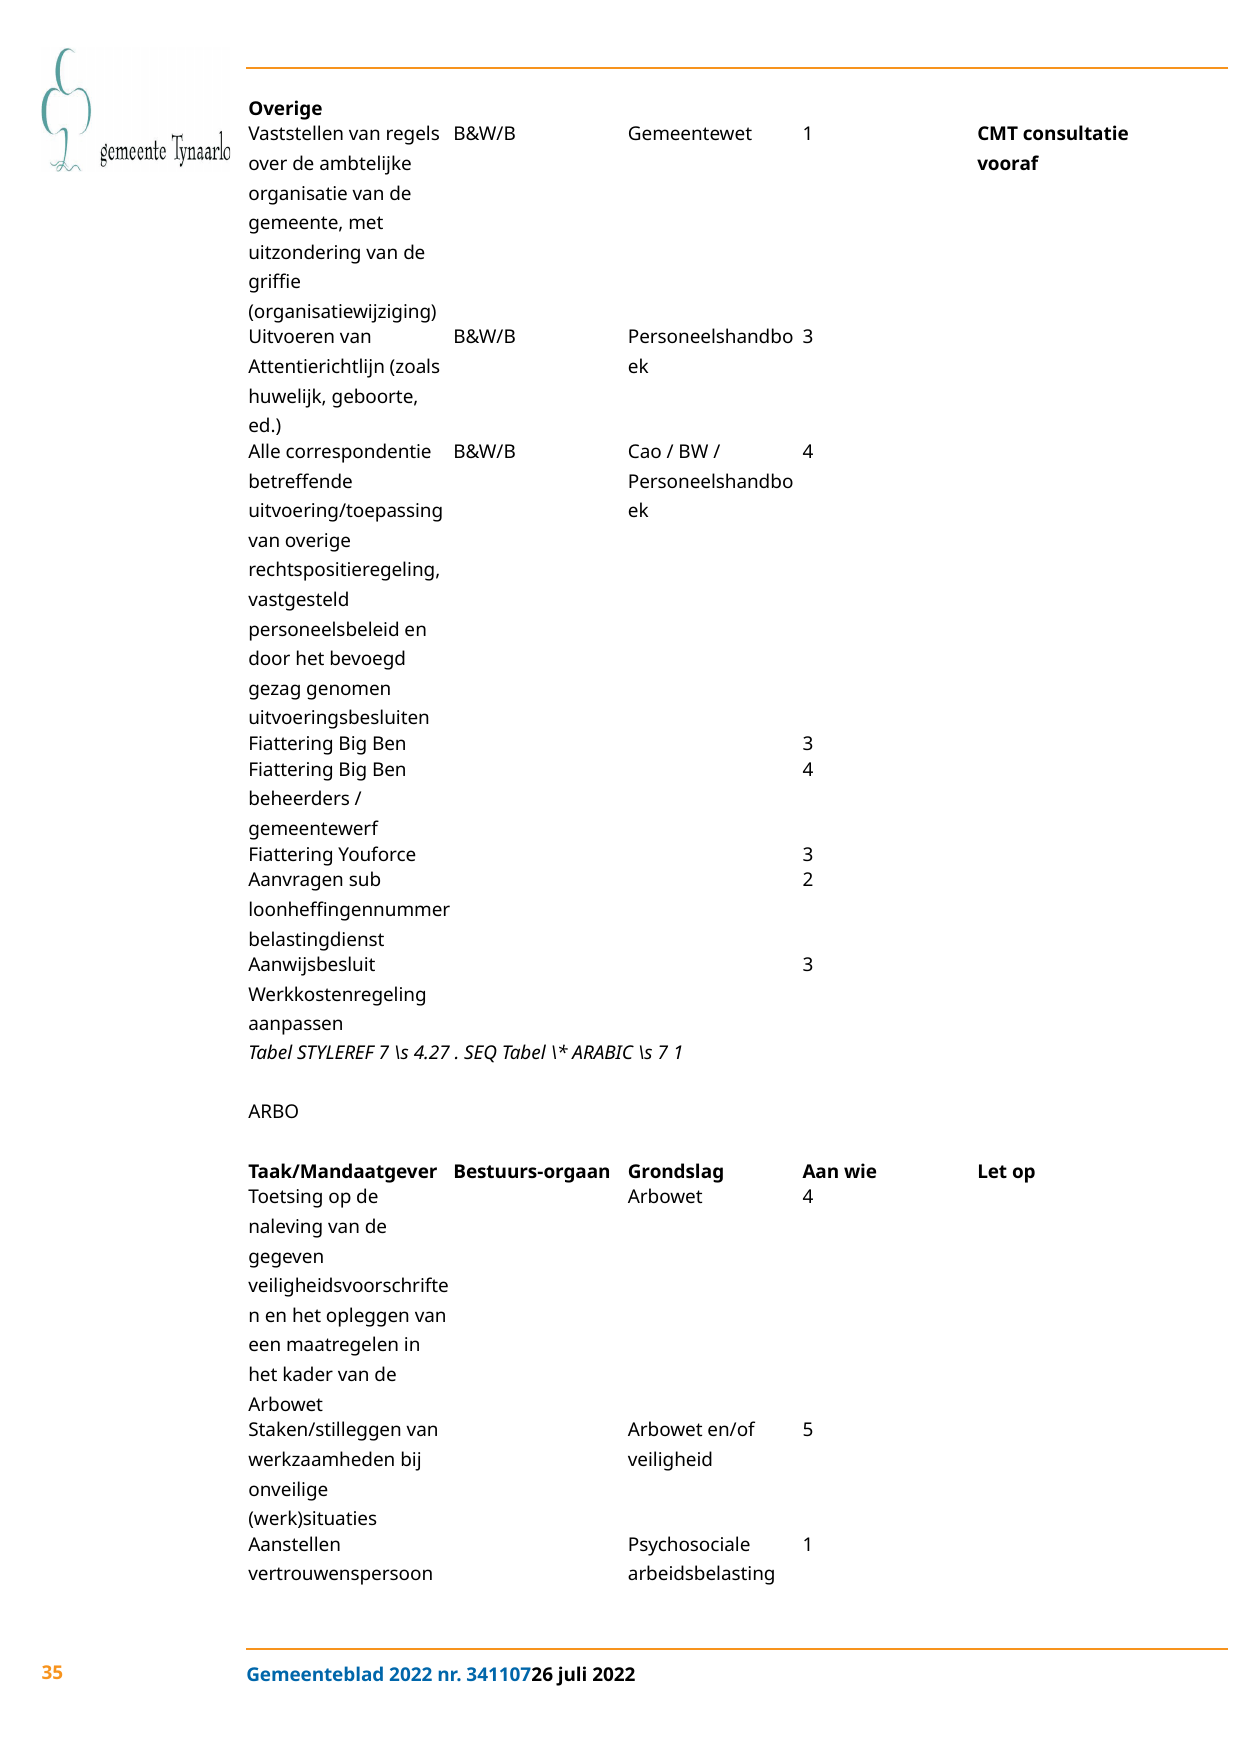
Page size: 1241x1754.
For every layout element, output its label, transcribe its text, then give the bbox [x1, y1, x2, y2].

table_cell Cao / BW / Personeelshandboek [628, 438, 802, 730]
table_cell Alle correspondentie betreffende uitvoering/toepassing van overige rechtspositieregeling, vastgesteld personeelsbeleid en door het bevoegd gezag genomen uitvoeringsbesluiten [248, 438, 453, 730]
table_cell Aanwijsbesluit Werkkostenregeling aanpassen [248, 951, 453, 1036]
text ARBO [248, 1099, 1152, 1124]
table_cell Staken/stilleggen van werkzaamheden bij onveilige (werk)situaties [248, 1417, 453, 1531]
table_cell [628, 867, 802, 951]
table_cell [453, 756, 628, 841]
table_cell Overige [248, 95, 453, 121]
table_cell B&W/B [453, 324, 628, 438]
table_cell [453, 1184, 628, 1417]
table_cell 1 [802, 1531, 977, 1586]
table_cell 4 [802, 756, 977, 841]
table_cell 3 [802, 841, 977, 867]
table_cell [977, 1531, 1152, 1586]
table_cell CMT consultatie vooraf [977, 121, 1152, 324]
table_header Taak/Mandaatgever [248, 1158, 453, 1184]
table_cell Vaststellen van regels over de ambtelijke organisatie van de gemeente, met uitzondering van de griffie (organisatiewijziging) [248, 121, 453, 324]
table_cell [628, 951, 802, 1036]
table_cell [977, 1184, 1152, 1417]
table_cell Uitvoeren van Attentierichtlijn (zoals huwelijk, geboorte, ed.) [248, 324, 453, 438]
table_cell [977, 951, 1152, 1036]
table_cell [453, 951, 628, 1036]
table_cell [453, 1417, 628, 1531]
table_cell Fiattering Youforce [248, 841, 453, 867]
table_cell [977, 95, 1152, 121]
table_cell [977, 438, 1152, 730]
table_cell [453, 730, 628, 756]
table_cell 5 [802, 1417, 977, 1531]
picture [41, 47, 231, 172]
table_cell [453, 867, 628, 951]
table_cell 4 [802, 1184, 977, 1417]
text Tabel STYLEREF 7 \s 4.27 . SEQ Tabel \* ARABIC \s 7 1 [248, 1039, 1152, 1065]
table_cell [977, 730, 1152, 756]
table_cell 1 [802, 121, 977, 324]
table_cell 3 [802, 324, 977, 438]
table_cell [802, 95, 977, 121]
table_cell Personeelshandboek [628, 324, 802, 438]
table_header Grondslag [628, 1158, 802, 1184]
table_cell [977, 867, 1152, 951]
table_cell 3 [802, 951, 977, 1036]
table_cell Gemeentewet [628, 121, 802, 324]
table_cell Psychosociale arbeidsbelasting [628, 1531, 802, 1586]
table_cell [628, 95, 802, 121]
table_cell [977, 1417, 1152, 1531]
table_cell Aanvragen sub loonheffingennummer belastingdienst [248, 867, 453, 951]
table_cell [453, 841, 628, 867]
table_cell 4 [802, 438, 977, 730]
table_cell B&W/B [453, 121, 628, 324]
table_header Bestuurs-orgaan [453, 1158, 628, 1184]
table_cell [628, 841, 802, 867]
table_cell Arbowet [628, 1184, 802, 1417]
table_cell Fiattering Big Ben beheerders / gemeentewerf [248, 756, 453, 841]
table_cell [977, 756, 1152, 841]
table_cell [628, 756, 802, 841]
table_cell 2 [802, 867, 977, 951]
table_cell 3 [802, 730, 977, 756]
table_cell [628, 730, 802, 756]
table_cell [453, 95, 628, 121]
table_cell [977, 841, 1152, 867]
table_cell [453, 1531, 628, 1586]
table_cell Fiattering Big Ben [248, 730, 453, 756]
table_header Aan wie [802, 1158, 977, 1184]
table_cell Arbowet en/of veiligheid [628, 1417, 802, 1531]
table_cell Toetsing op de naleving van de gegeven veiligheidsvoorschriften en het opleggen van een maatregelen in het kader van de Arbowet [248, 1184, 453, 1417]
table_cell [977, 324, 1152, 438]
table_cell B&W/B [453, 438, 628, 730]
table_header Let op [977, 1158, 1152, 1184]
table_cell Aanstellen vertrouwenspersoon [248, 1531, 453, 1586]
